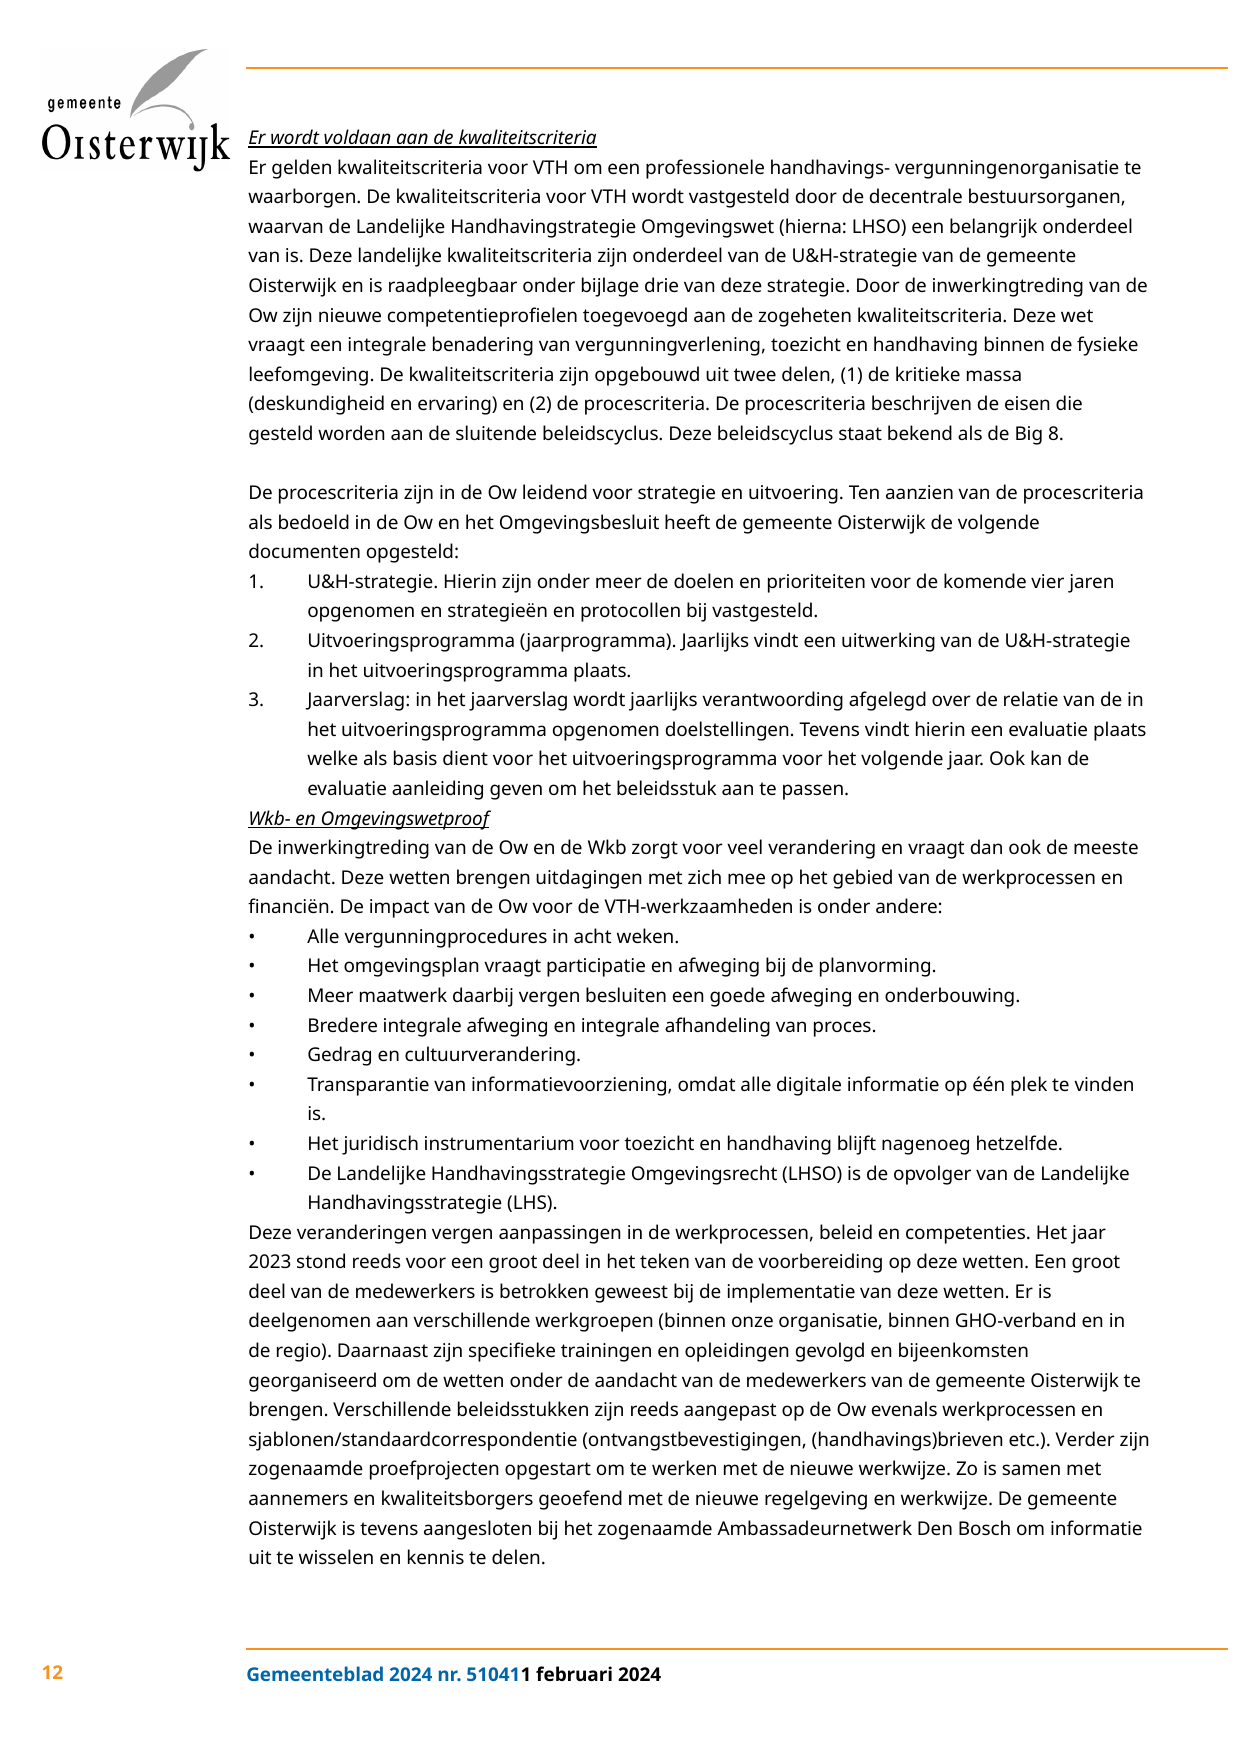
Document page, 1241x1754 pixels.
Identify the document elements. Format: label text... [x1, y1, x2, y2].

list U&H-strategie. Hierin zijn onder meer de doelen en prioriteiten voor de komende vier jaren opgenomen en strategieën en protocollen bij vastgesteld. [248, 568, 1152, 623]
list Transparantie van informatievoorziening, omdat alle digitale informatie op één plek te vinden is. [248, 1071, 1152, 1126]
list Jaarverslag: in het jaarverslag wordt jaarlijks verantwoording afgelegd over de relatie van de in het uitvoeringsprogramma opgenomen doelstellingen. Tevens vindt hierin een evaluatie plaats welke als basis dient voor het uitvoeringsprogramma voor het volgende jaar. Ook kan de evaluatie aanleiding geven om het beleidsstuk aan te passen. [248, 686, 1152, 801]
list Gedrag en cultuurverandering. [248, 1041, 1152, 1067]
text Er gelden kwaliteitscriteria voor VTH om een professionele handhavings- vergunningenorganisatie te waarborgen. De kwaliteitscriteria voor VTH wordt vastgesteld door de decentrale bestuursorganen, waarvan de Landelijke Handhavingstrategie Omgevingswet (hierna: LHSO) een belangrijk onderdeel van is. Deze landelijke kwaliteitscriteria zijn onderdeel van de U&H-strategie van de gemeente Oisterwijk en is raadpleegbaar onder bijlage drie van deze strategie. Door de inwerkingtreding van de Ow zijn nieuwe competentieprofielen toegevoegd aan de zogeheten kwaliteitscriteria. Deze wet vraagt een integrale benadering van vergunningverlening, toezicht en handhaving binnen de fysieke leefomgeving. De kwaliteitscriteria zijn opgebouwd uit twee delen, (1) de kritieke massa (deskundigheid en ervaring) en (2) de procescriteria. De procescriteria beschrijven de eisen die gesteld worden aan de sluitende beleidscyclus. Deze beleidscyclus staat bekend als de Big 8. [248, 154, 1152, 446]
list Uitvoeringsprogramma (jaarprogramma). Jaarlijks vindt een uitwerking van de U&H-strategie in het uitvoeringsprogramma plaats. [248, 627, 1152, 683]
list Het juridisch instrumentarium voor toezicht en handhaving blijft nagenoeg hetzelfde. [248, 1130, 1152, 1156]
list Bredere integrale afweging en integrale afhandeling van proces. [248, 1012, 1152, 1038]
list Meer maatwerk daarbij vergen besluiten een goede afweging en onderbouwing. [248, 982, 1152, 1008]
text Deze veranderingen vergen aanpassingen in de werkprocessen, beleid en competenties. Het jaar 2023 stond reeds voor een groot deel in het teken van de voorbereiding op deze wetten. Een groot deel van de medewerkers is betrokken geweest bij de implementatie van deze wetten. Er is deelgenomen aan verschillende werkgroepen (binnen onze organisatie, binnen GHO-verband en in de regio). Daarnaast zijn specifieke trainingen en opleidingen gevolgd en bijeenkomsten georganiseerd om de wetten onder de aandacht van de medewerkers van de gemeente Oisterwijk te brengen. Verschillende beleidsstukken zijn reeds aangepast op de Ow evenals werkprocessen en sjablonen/standaardcorrespondentie (ontvangstbevestigingen, (handhavings)brieven etc.). Verder zijn zogenaamde proefprojecten opgestart om te werken met de nieuwe werkwijze. Zo is samen met aannemers en kwaliteitsborgers geoefend met de nieuwe regelgeving en werkwijze. De gemeente Oisterwijk is tevens aangesloten bij het zogenaamde Ambassadeurnetwerk Den Bosch om informatie uit te wisselen en kennis te delen. [248, 1219, 1152, 1570]
list De Landelijke Handhavingsstrategie Omgevingsrecht (LHSO) is de opvolger van de Landelijke Handhavingsstrategie (LHS). [248, 1160, 1152, 1215]
list Het omgevingsplan vraagt participatie en afweging bij de planvorming. [248, 953, 1152, 978]
list Alle vergunningprocedures in acht weken. [248, 923, 1152, 949]
text De procescriteria zijn in de Ow leidend voor strategie en uitvoering. Ten aanzien van de procescriteria als bedoeld in de Ow en het Omgevingsbesluit heeft de gemeente Oisterwijk de volgende documenten opgesteld: [248, 479, 1152, 564]
text De inwerkingtreding van de Ow en de Wkb zorgt voor veel verandering en vraagt dan ook de meeste aandacht. Deze wetten brengen uitdagingen met zich mee op het gebied van de werkprocessen en financiën. De impact van de Ow voor de VTH-werkzaamheden is onder andere: [248, 834, 1152, 919]
text Wkb- en Omgevingswetproof [248, 805, 1152, 831]
picture [41, 47, 231, 172]
text Er wordt voldaan aan de kwaliteitscriteria [248, 124, 1152, 150]
